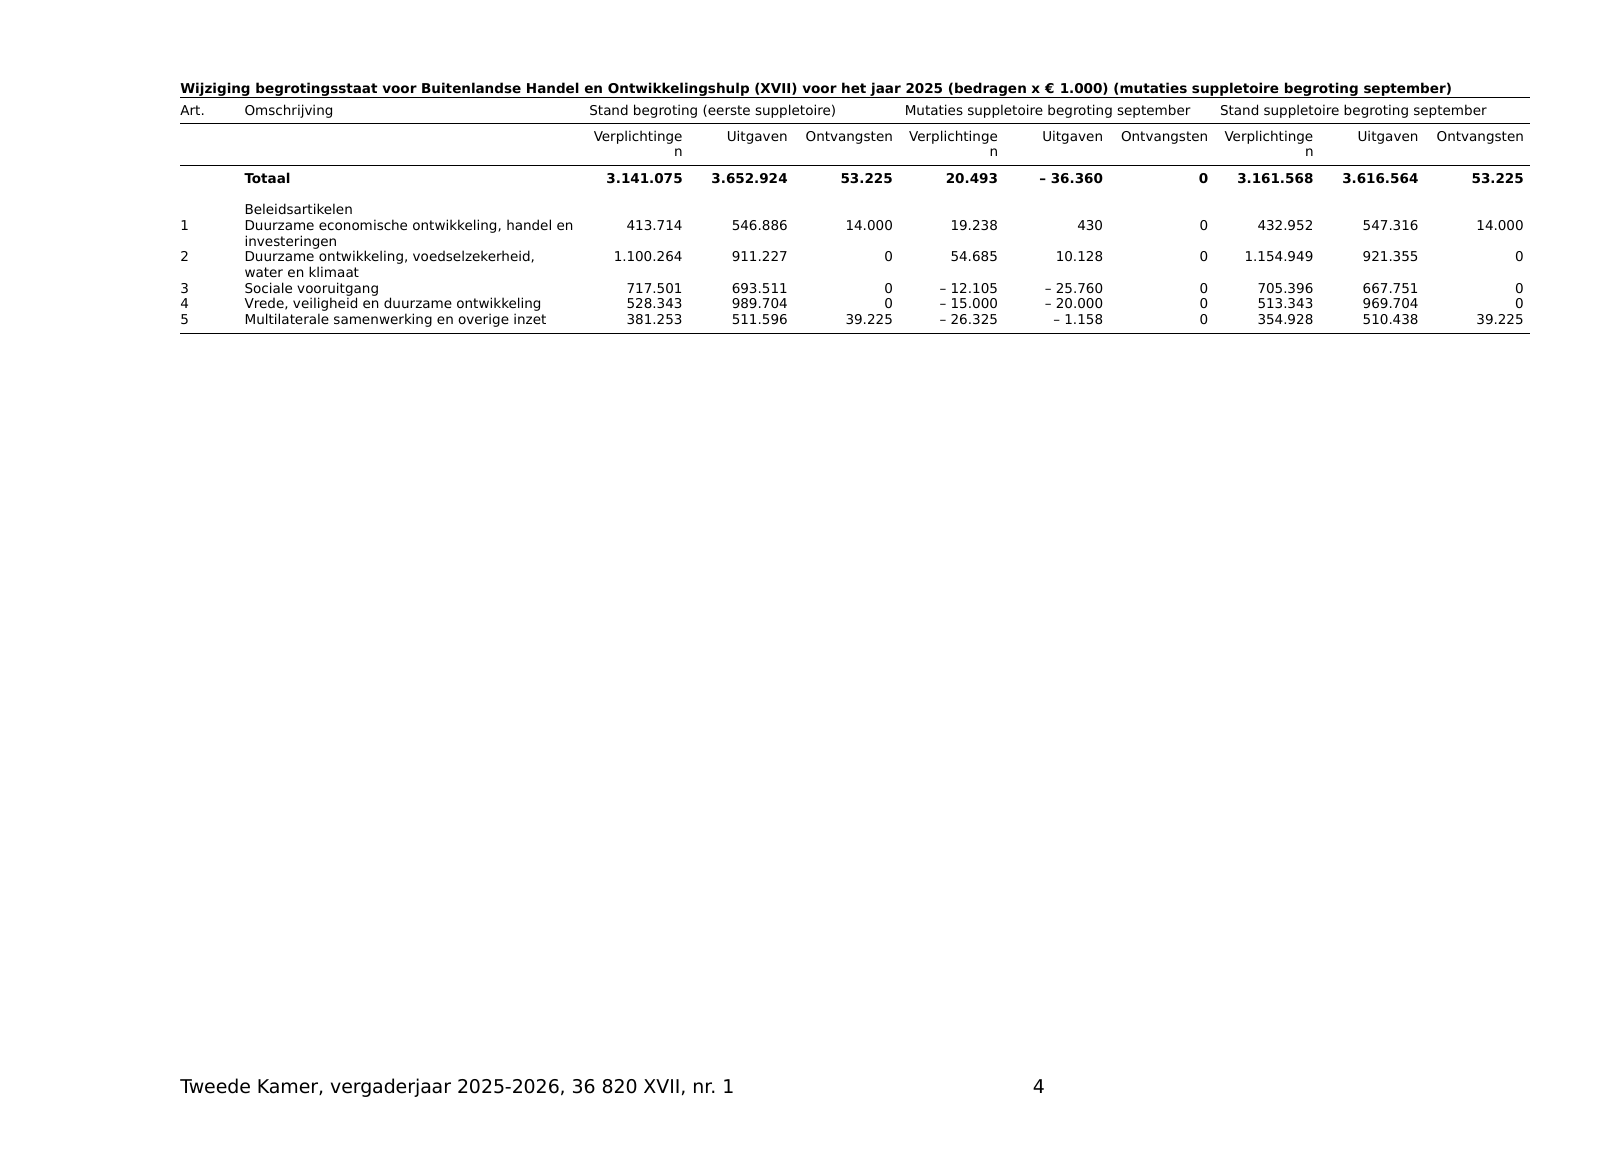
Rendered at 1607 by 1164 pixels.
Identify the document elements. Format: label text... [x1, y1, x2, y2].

table_cell 3.161.568 [1214, 166, 1319, 186]
table_cell 3 [180, 281, 238, 296]
table_cell [1004, 186, 1109, 202]
table_cell 430 [1004, 218, 1109, 249]
table_cell 989.704 [688, 296, 793, 312]
table_cell 0 [793, 249, 898, 281]
table_cell [1214, 202, 1319, 218]
table_cell 0 [1424, 296, 1529, 312]
table_cell 1 [180, 218, 238, 249]
table_cell Totaal [239, 166, 583, 186]
table_cell 20.493 [899, 166, 1004, 186]
table_cell [1109, 202, 1214, 218]
table_cell 528.343 [583, 296, 688, 312]
table_cell 510.438 [1319, 312, 1424, 332]
table_cell [1004, 202, 1109, 218]
table_cell Verplichtingen [583, 124, 688, 165]
table_cell 546.886 [688, 218, 793, 249]
table_cell 717.501 [583, 281, 688, 296]
table_cell [1424, 202, 1529, 218]
table_cell 0 [1109, 281, 1214, 296]
table_cell [239, 124, 583, 165]
table_cell 0 [1109, 166, 1214, 186]
table_cell [1319, 186, 1424, 202]
table_cell – 26.325 [899, 312, 1004, 332]
table_cell Uitgaven [688, 124, 793, 165]
table_cell 0 [793, 281, 898, 296]
table_cell Uitgaven [1004, 124, 1109, 165]
table_cell 14.000 [1424, 218, 1529, 249]
table_cell 0 [1109, 249, 1214, 281]
table_cell [180, 202, 238, 218]
table_cell Ontvangsten [1424, 124, 1529, 165]
table_cell Art. [180, 98, 238, 123]
table_cell 0 [1109, 312, 1214, 332]
table_cell 432.952 [1214, 218, 1319, 249]
table_cell 705.396 [1214, 281, 1319, 296]
table_cell 53.225 [1424, 166, 1529, 186]
table_cell 3.141.075 [583, 166, 688, 186]
table_cell 1.154.949 [1214, 249, 1319, 281]
table_cell [793, 186, 898, 202]
table_cell 911.227 [688, 249, 793, 281]
table_cell Duurzame economische ontwikkeling, handel en investeringen [239, 218, 583, 249]
table_cell [899, 186, 1004, 202]
table_cell Omschrijving [239, 98, 583, 123]
table_cell – 25.760 [1004, 281, 1109, 296]
table_cell 511.596 [688, 312, 793, 332]
table_cell Beleidsartikelen [239, 202, 583, 218]
table_cell [583, 186, 688, 202]
table_cell [1109, 186, 1214, 202]
table_cell [239, 186, 583, 202]
table_cell Stand begroting (eerste suppletoire) [583, 98, 898, 123]
table_cell 513.343 [1214, 296, 1319, 312]
table_cell 19.238 [899, 218, 1004, 249]
table_cell 53.225 [793, 166, 898, 186]
table_cell Duurzame ontwikkeling, voedselzekerheid, water en klimaat [239, 249, 583, 281]
table_cell 2 [180, 249, 238, 281]
table_cell [1319, 202, 1424, 218]
table_cell 1.100.264 [583, 249, 688, 281]
table_cell [180, 124, 238, 165]
table_cell 0 [1424, 249, 1529, 281]
table_cell 381.253 [583, 312, 688, 332]
table_cell Sociale vooruitgang [239, 281, 583, 296]
table_cell 0 [1109, 296, 1214, 312]
table_cell [1214, 186, 1319, 202]
table_cell 3.616.564 [1319, 166, 1424, 186]
table_cell Multilaterale samenwerking en overige inzet [239, 312, 583, 332]
table_cell – 1.158 [1004, 312, 1109, 332]
table_cell Stand suppletoire begroting september [1214, 98, 1529, 123]
table_cell 14.000 [793, 218, 898, 249]
table_cell [793, 202, 898, 218]
table_cell [688, 186, 793, 202]
table_cell 10.128 [1004, 249, 1109, 281]
table_header Wijziging begrotingsstaat voor Buitenlandse Handel en Ontwikkelingshulp (XVII) voor het jaar 2025 (bedragen x € 1.000) (mutaties suppletoire begroting september) [180, 81, 1529, 97]
table_cell – 15.000 [899, 296, 1004, 312]
table_cell 921.355 [1319, 249, 1424, 281]
table_cell – 12.105 [899, 281, 1004, 296]
table_cell Ontvangsten [793, 124, 898, 165]
table_cell – 20.000 [1004, 296, 1109, 312]
table_cell 413.714 [583, 218, 688, 249]
table_cell 0 [793, 296, 898, 312]
table_cell Verplichtingen [899, 124, 1004, 165]
table_cell Vrede, veiligheid en duurzame ontwikkeling [239, 296, 583, 312]
table_cell 0 [1109, 218, 1214, 249]
table_cell 3.652.924 [688, 166, 793, 186]
table_cell Mutaties suppletoire begroting september [899, 98, 1214, 123]
table_cell 54.685 [899, 249, 1004, 281]
table_cell [583, 202, 688, 218]
table_cell 667.751 [1319, 281, 1424, 296]
table_cell Ontvangsten [1109, 124, 1214, 165]
table_cell 693.511 [688, 281, 793, 296]
table_cell [180, 186, 238, 202]
table_cell 39.225 [793, 312, 898, 332]
table_cell 5 [180, 312, 238, 332]
table_cell [688, 202, 793, 218]
table_cell [899, 202, 1004, 218]
table_cell 547.316 [1319, 218, 1424, 249]
table_cell Uitgaven [1319, 124, 1424, 165]
table_cell 0 [1424, 281, 1529, 296]
table_cell 39.225 [1424, 312, 1529, 332]
table_cell [1424, 186, 1529, 202]
table_cell 4 [180, 296, 238, 312]
table_cell [180, 166, 238, 186]
table_cell 354.928 [1214, 312, 1319, 332]
table_cell Verplichtingen [1214, 124, 1319, 165]
table_cell – 36.360 [1004, 166, 1109, 186]
table_cell 969.704 [1319, 296, 1424, 312]
